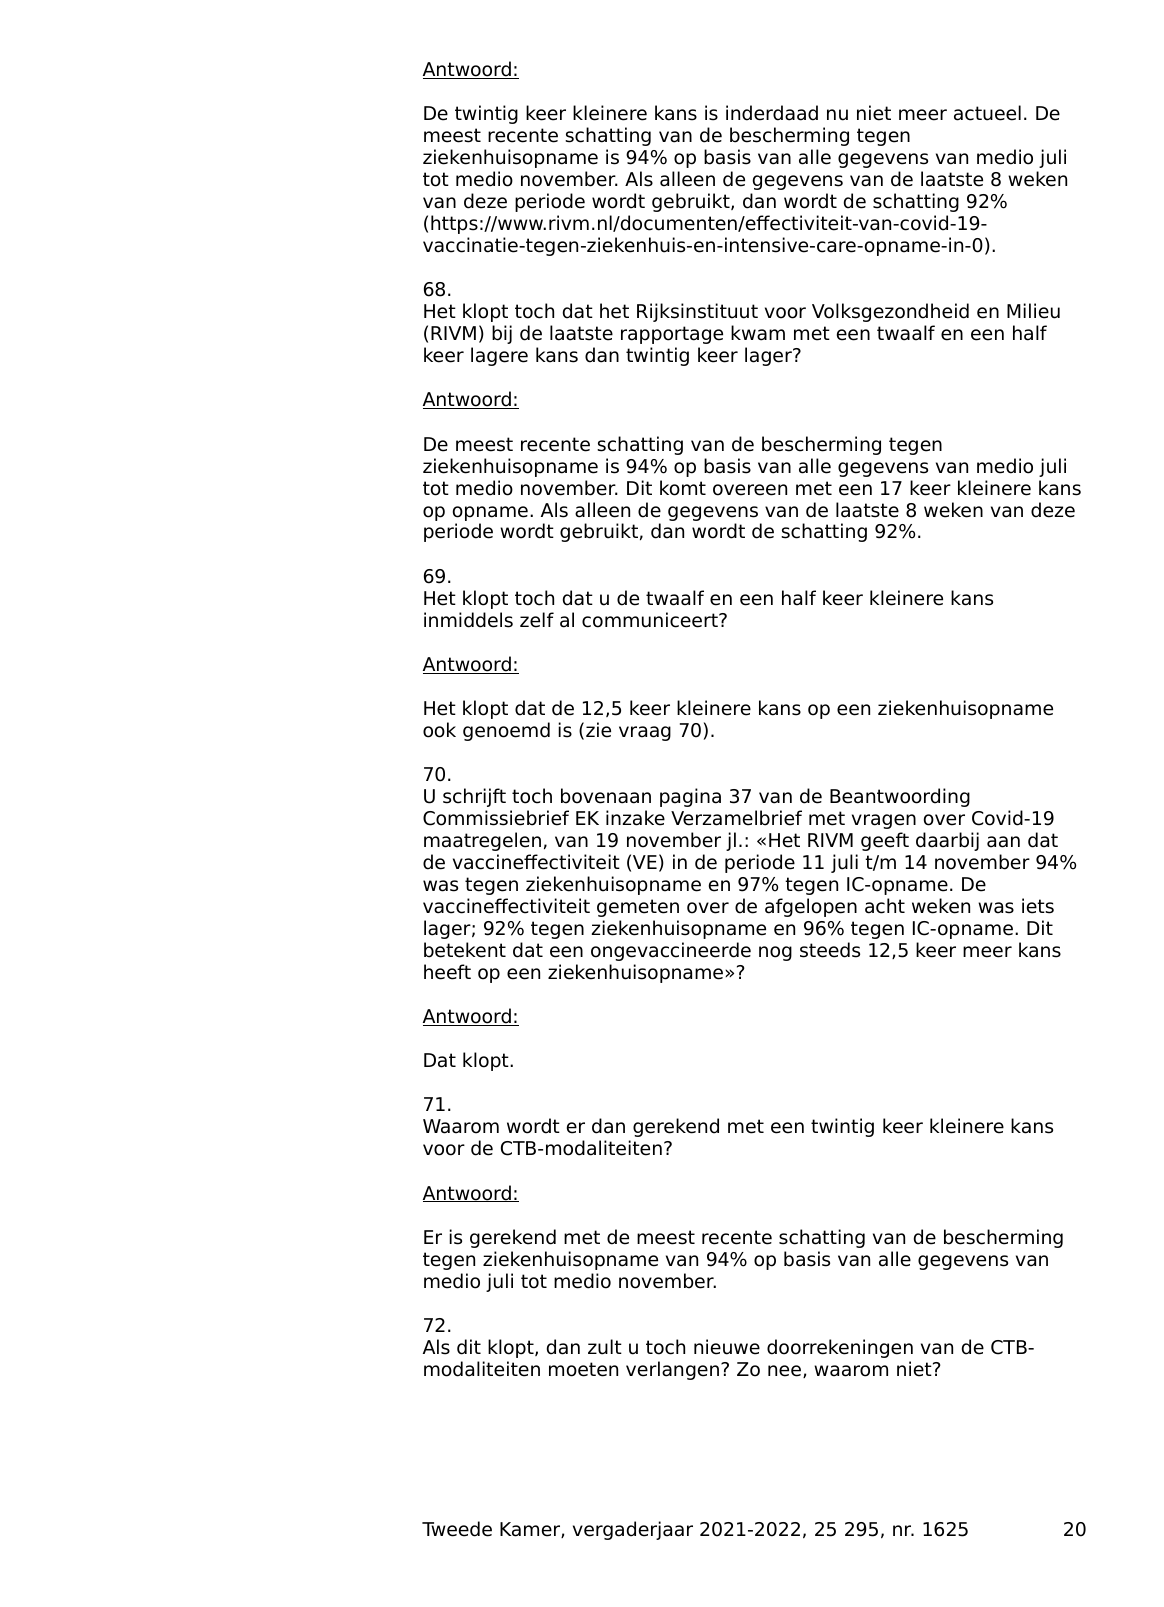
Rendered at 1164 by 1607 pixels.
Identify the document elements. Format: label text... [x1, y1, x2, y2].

text 70. [422, 764, 1087, 786]
text De meest recente schatting van de bescherming tegen ziekenhuisopname is 94% op basis van alle gegevens van medio juli tot medio november. Dit komt overeen met een 17 keer kleinere kans op opname. Als alleen de gegevens van de laatste 8 weken van deze periode wordt gebruikt, dan wordt de schatting 92%. [422, 433, 1087, 543]
subtitle Antwoord: [422, 59, 1087, 81]
text 68. [422, 279, 1087, 301]
text 72. [422, 1315, 1087, 1337]
text Dat klopt. [422, 1050, 1087, 1072]
text Er is gerekend met de meest recente schatting van de bescherming tegen ziekenhuisopname van 94% op basis van alle gegevens van medio juli tot medio november. [422, 1227, 1087, 1293]
text U schrijft toch bovenaan pagina 37 van de Beantwoording Commissiebrief EK inzake Verzamelbrief met vragen over Covid-19 maatregelen, van 19 november jl.: «Het RIVM geeft daarbij aan dat de vaccineffectiviteit (VE) in de periode 11 juli t/m 14 november 94% was tegen ziekenhuisopname en 97% tegen IC-opname. De vaccineffectiviteit gemeten over de afgelopen acht weken was iets lager; 92% tegen ziekenhuisopname en 96% tegen IC-opname. Dit betekent dat een ongevaccineerde nog steeds 12,5 keer meer kans heeft op een ziekenhuisopname»? [422, 786, 1087, 984]
text Het klopt dat de 12,5 keer kleinere kans op een ziekenhuisopname ook genoemd is (zie vraag 70). [422, 698, 1087, 742]
subtitle Antwoord: [422, 1182, 1087, 1204]
text Als dit klopt, dan zult u toch nieuwe doorrekeningen van de CTB-modaliteiten moeten verlangen? Zo nee, waarom niet? [422, 1337, 1087, 1381]
text Het klopt toch dat het Rijksinstituut voor Volksgezondheid en Milieu (RIVM) bij de laatste rapportage kwam met een twaalf en een half keer lagere kans dan twintig keer lager? [422, 301, 1087, 367]
subtitle Antwoord: [422, 389, 1087, 411]
text 69. [422, 566, 1087, 588]
subtitle Antwoord: [422, 1006, 1087, 1028]
text Het klopt toch dat u de twaalf en een half keer kleinere kans inmiddels zelf al communiceert? [422, 588, 1087, 632]
text 71. [422, 1094, 1087, 1116]
text Waarom wordt er dan gerekend met een twintig keer kleinere kans voor de CTB-modaliteiten? [422, 1116, 1087, 1160]
text De twintig keer kleinere kans is inderdaad nu niet meer actueel. De meest recente schatting van de bescherming tegen ziekenhuisopname is 94% op basis van alle gegevens van medio juli tot medio november. Als alleen de gegevens van de laatste 8 weken van deze periode wordt gebruikt, dan wordt de schatting 92% (https://www.rivm.nl/documenten/effectiviteit-van-covid-19-vaccinatie-tegen-ziekenhuis-en-intensive-care-opname-in-0). [422, 103, 1087, 257]
subtitle Antwoord: [422, 654, 1087, 676]
